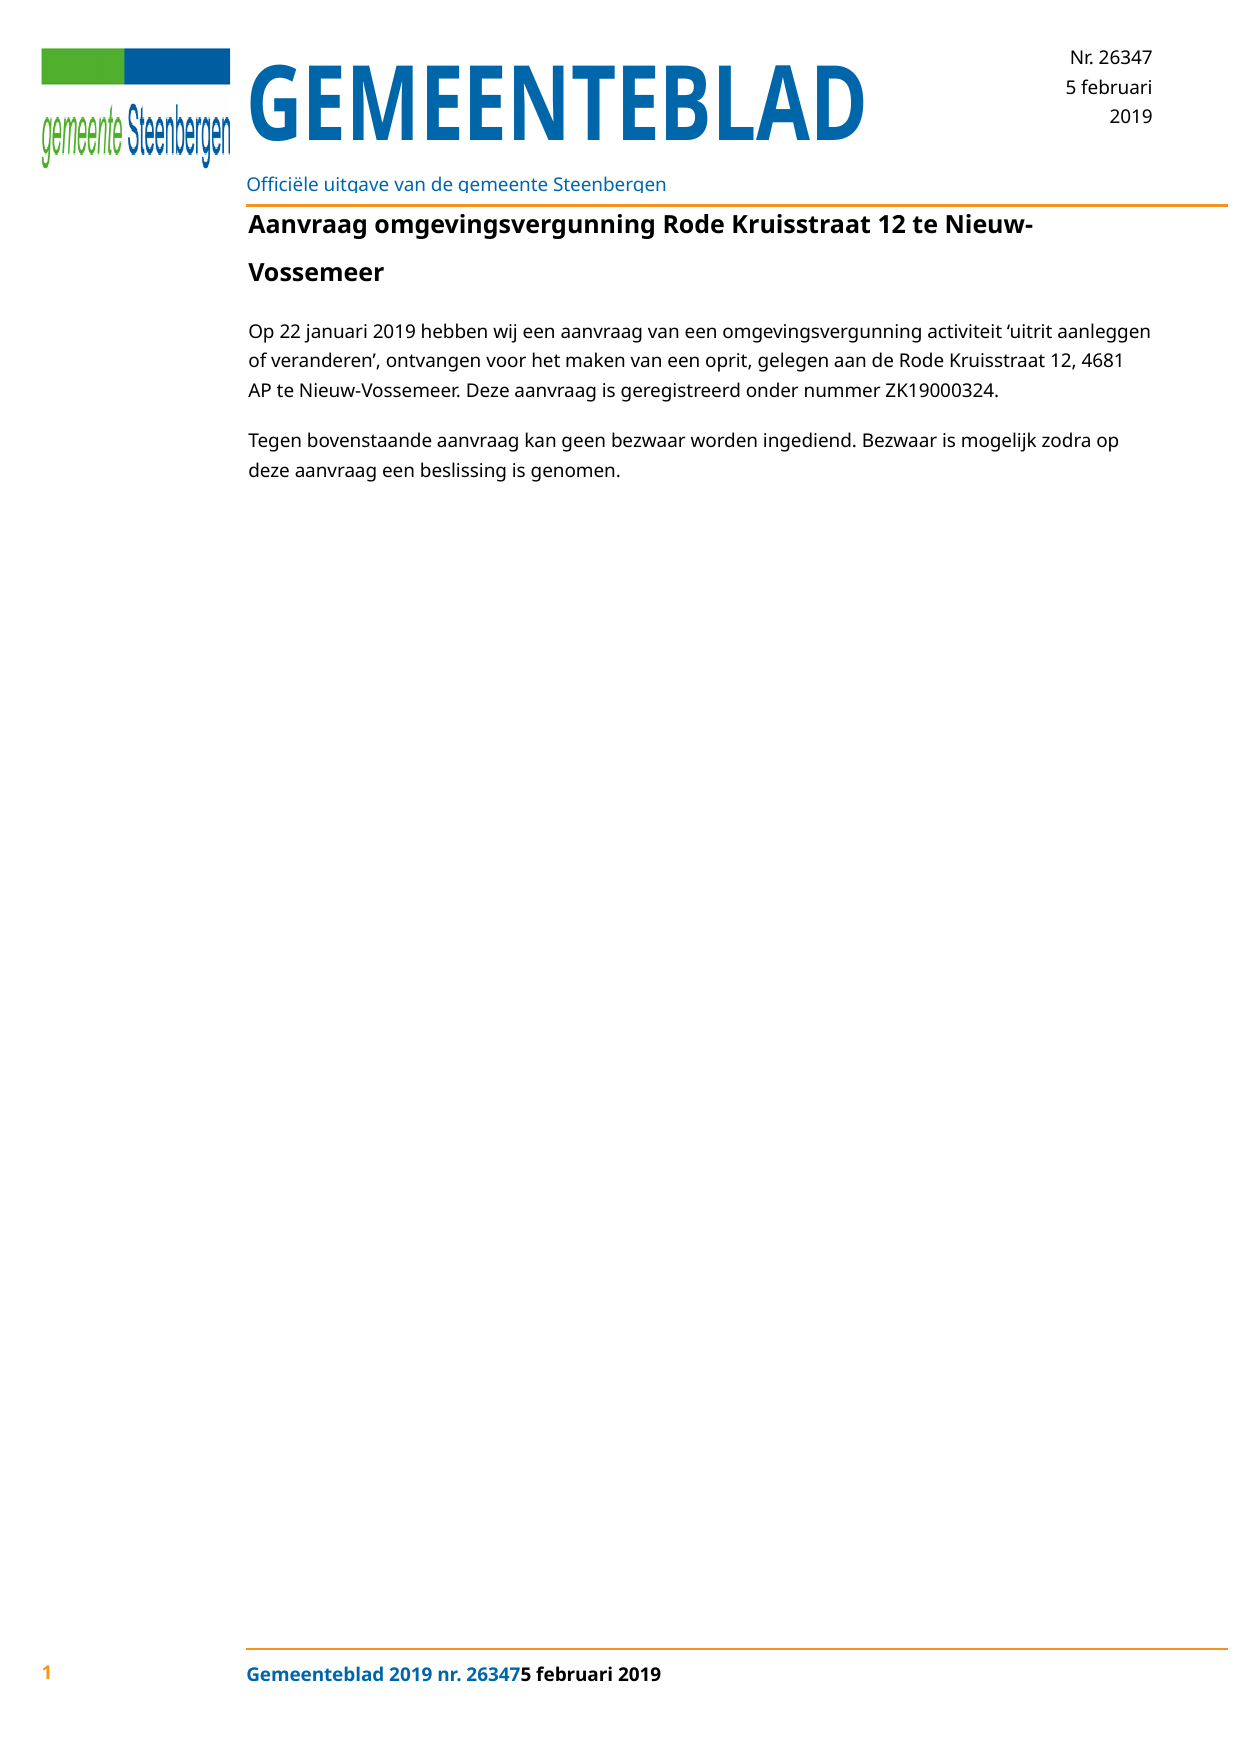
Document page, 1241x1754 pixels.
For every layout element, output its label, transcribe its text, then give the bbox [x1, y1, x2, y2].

text Op 22 januari 2019 hebben wij een aanvraag van een omgevingsvergunning activiteit ‘uitrit aanleggen of veranderen’, ontvangen voor het maken van een oprit, gelegen aan de Rode Kruisstraat 12, 4681 AP te Nieuw-Vossemeer. Deze aanvraag is geregistreerd onder nummer ZK19000324. [248, 318, 1152, 403]
text Aanvraag omgevingsvergunning Rode Kruisstraat 12 te Nieuw-Vossemeer [248, 207, 1152, 288]
picture [41, 47, 231, 172]
text Tegen bovenstaande aanvraag kan geen bezwaar worden ingediend. Bezwaar is mogelijk zodra op deze aanvraag een beslissing is genomen. [248, 427, 1152, 483]
